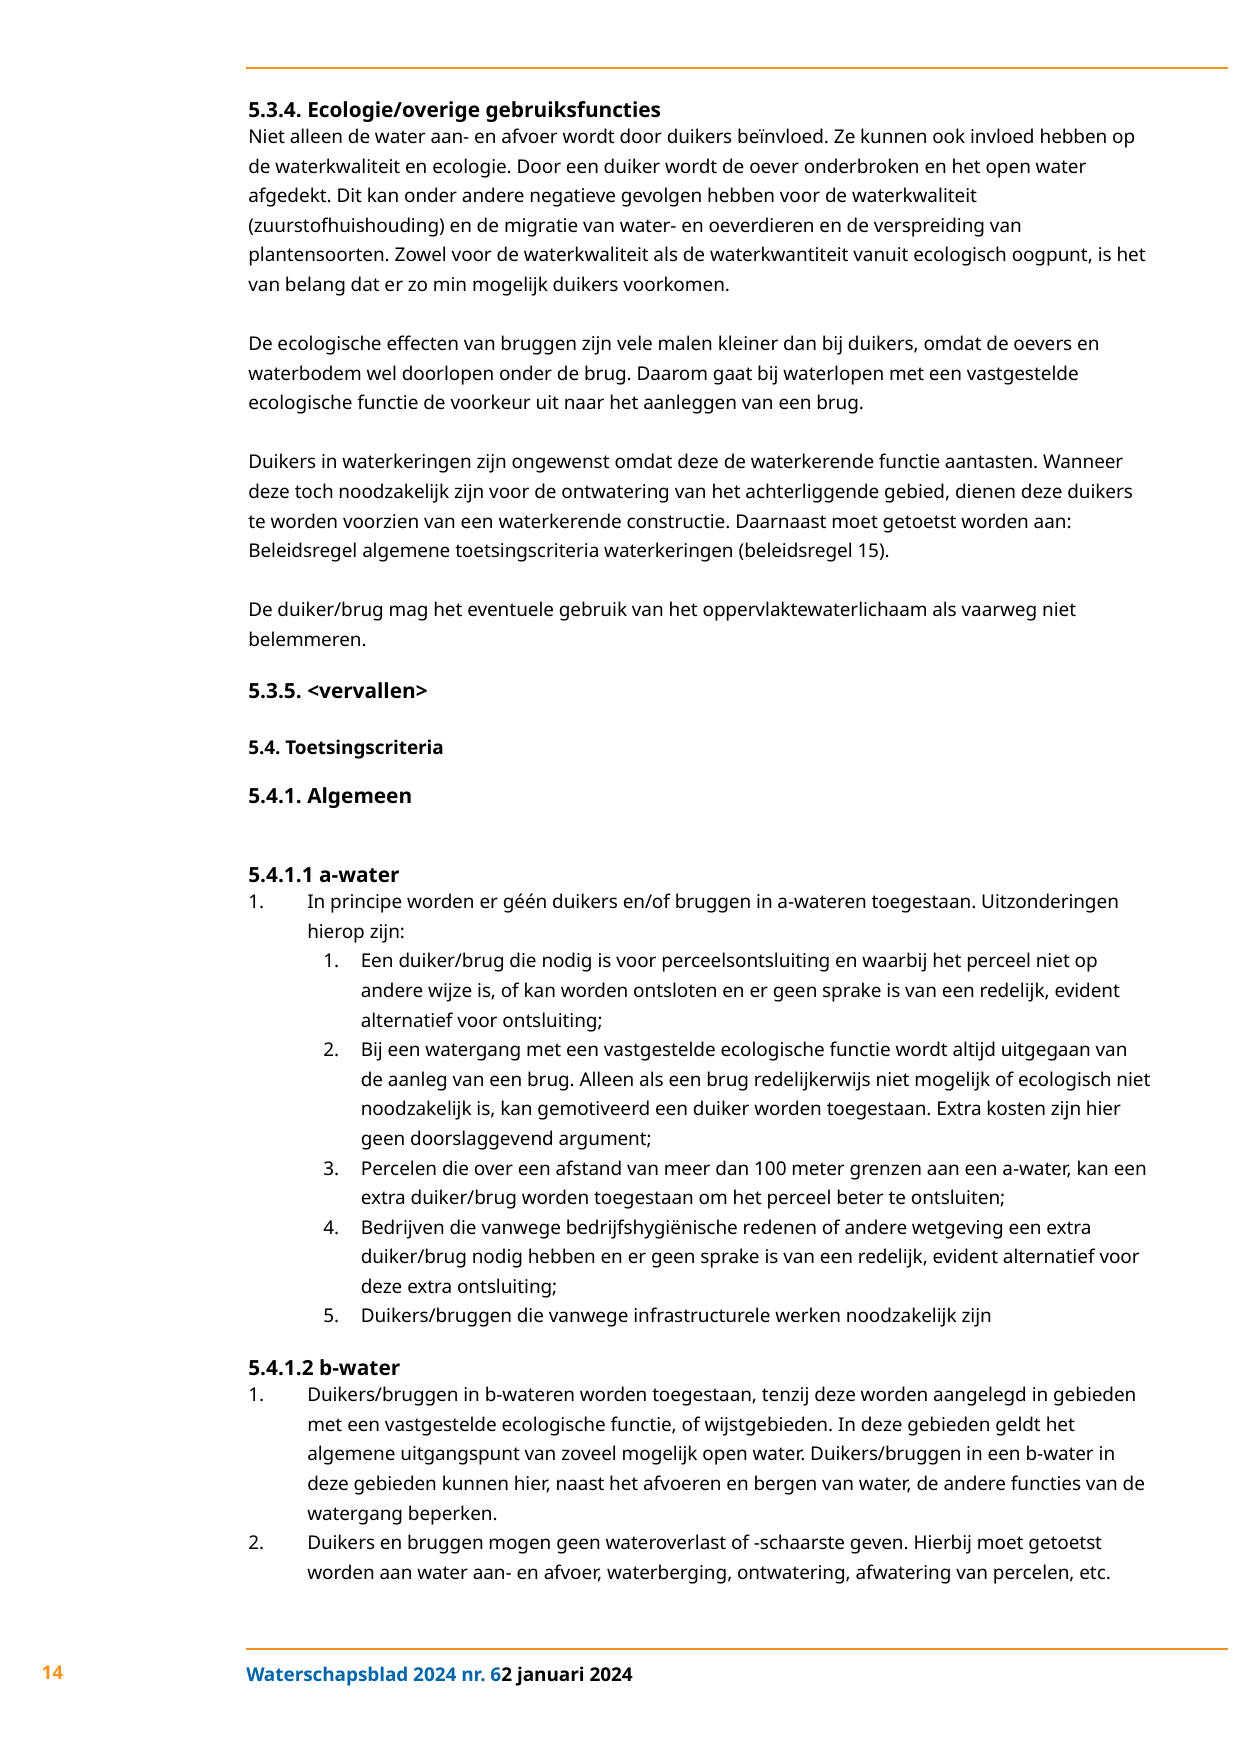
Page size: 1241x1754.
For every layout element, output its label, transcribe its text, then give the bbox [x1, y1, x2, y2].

list Een duiker/brug die nodig is voor perceelsontsluiting en waarbij het perceel niet op andere wijze is, of kan worden ontsloten en er geen sprake is van een redelijk, evident alternatief voor ontsluiting; [323, 948, 1152, 1032]
list Duikers/bruggen die vanwege infrastructurele werken noodzakelijk zijn [323, 1303, 1152, 1328]
list Bedrijven die vanwege bedrijfshygiënische redenen of andere wetgeving een extra duiker/brug nodig hebben en er geen sprake is van een redelijk, evident alternatief voor deze extra ontsluiting; [323, 1214, 1152, 1299]
text 5.3.5. <vervallen> [248, 677, 1152, 705]
list Bij een watergang met een vastgestelde ecologische functie wordt altijd uitgegaan van de aanleg van een brug. Alleen als een brug redelijkerwijs niet mogelijk of ecologisch niet noodzakelijk is, kan gemotiveerd een duiker worden toegestaan. Extra kosten zijn hier geen doorslaggevend argument; [323, 1036, 1152, 1151]
text De ecologische effecten van bruggen zijn vele malen kleiner dan bij duikers, omdat de oevers en waterbodem wel doorlopen onder de brug. Daarom gaat bij waterlopen met een vastgestelde ecologische functie de voorkeur uit naar het aanleggen van een brug. [248, 330, 1152, 415]
text Duikers in waterkeringen zijn ongewenst omdat deze de waterkerende functie aantasten. Wanneer deze toch noodzakelijk zijn voor de ontwatering van het achterliggende gebied, dienen deze duikers te worden voorzien van een waterkerende constructie. Daarnaast moet getoetst worden aan: Beleidsregel algemene toetsingscriteria waterkeringen (beleidsregel 15). [248, 449, 1152, 563]
text 5.4.1.1 a-water [248, 860, 1152, 888]
picture [41, 47, 231, 172]
list In principe worden er géén duikers en/of bruggen in a-wateren toegestaan. Uitzonderingen hierop zijn: [248, 888, 1152, 944]
text 5.4. Toetsingscriteria [248, 734, 1152, 760]
list Duikers/bruggen in b-wateren worden toegestaan, tenzij deze worden aangelegd in gebieden met een vastgestelde ecologische functie, of wijstgebieden. In deze gebieden geldt het algemene uitgangspunt van zoveel mogelijk open water. Duikers/bruggen in een b-water in deze gebieden kunnen hier, naast het afvoeren en bergen van water, de andere functies van de watergang beperken. [248, 1381, 1152, 1526]
text 5.3.4. Ecologie/overige gebruiksfuncties [248, 95, 1152, 123]
text 5.4.1. Algemeen [248, 781, 1152, 809]
list Percelen die over een afstand van meer dan 100 meter grenzen aan een a-water, kan een extra duiker/brug worden toegestaan om het perceel beter te ontsluiten; [323, 1155, 1152, 1210]
text Niet alleen de water aan- en afvoer wordt door duikers beïnvloed. Ze kunnen ook invloed hebben op de waterkwaliteit en ecologie. Door een duiker wordt de oever onderbroken en het open water afgedekt. Dit kan onder andere negatieve gevolgen hebben voor de waterkwaliteit (zuurstofhuishouding) en de migratie van water- en oeverdieren en de verspreiding van plantensoorten. Zowel voor de waterkwaliteit als de waterkwantiteit vanuit ecologisch oogpunt, is het van belang dat er zo min mogelijk duikers voorkomen. [248, 123, 1152, 297]
text 5.4.1.2 b-water [248, 1353, 1152, 1381]
list Duikers en bruggen mogen geen wateroverlast of -schaarste geven. Hierbij moet getoetst worden aan water aan- en afvoer, waterberging, ontwatering, afwatering van percelen, etc. [248, 1529, 1152, 1585]
text De duiker/brug mag het eventuele gebruik van het oppervlaktewaterlichaam als vaarweg niet belemmeren. [248, 597, 1152, 652]
